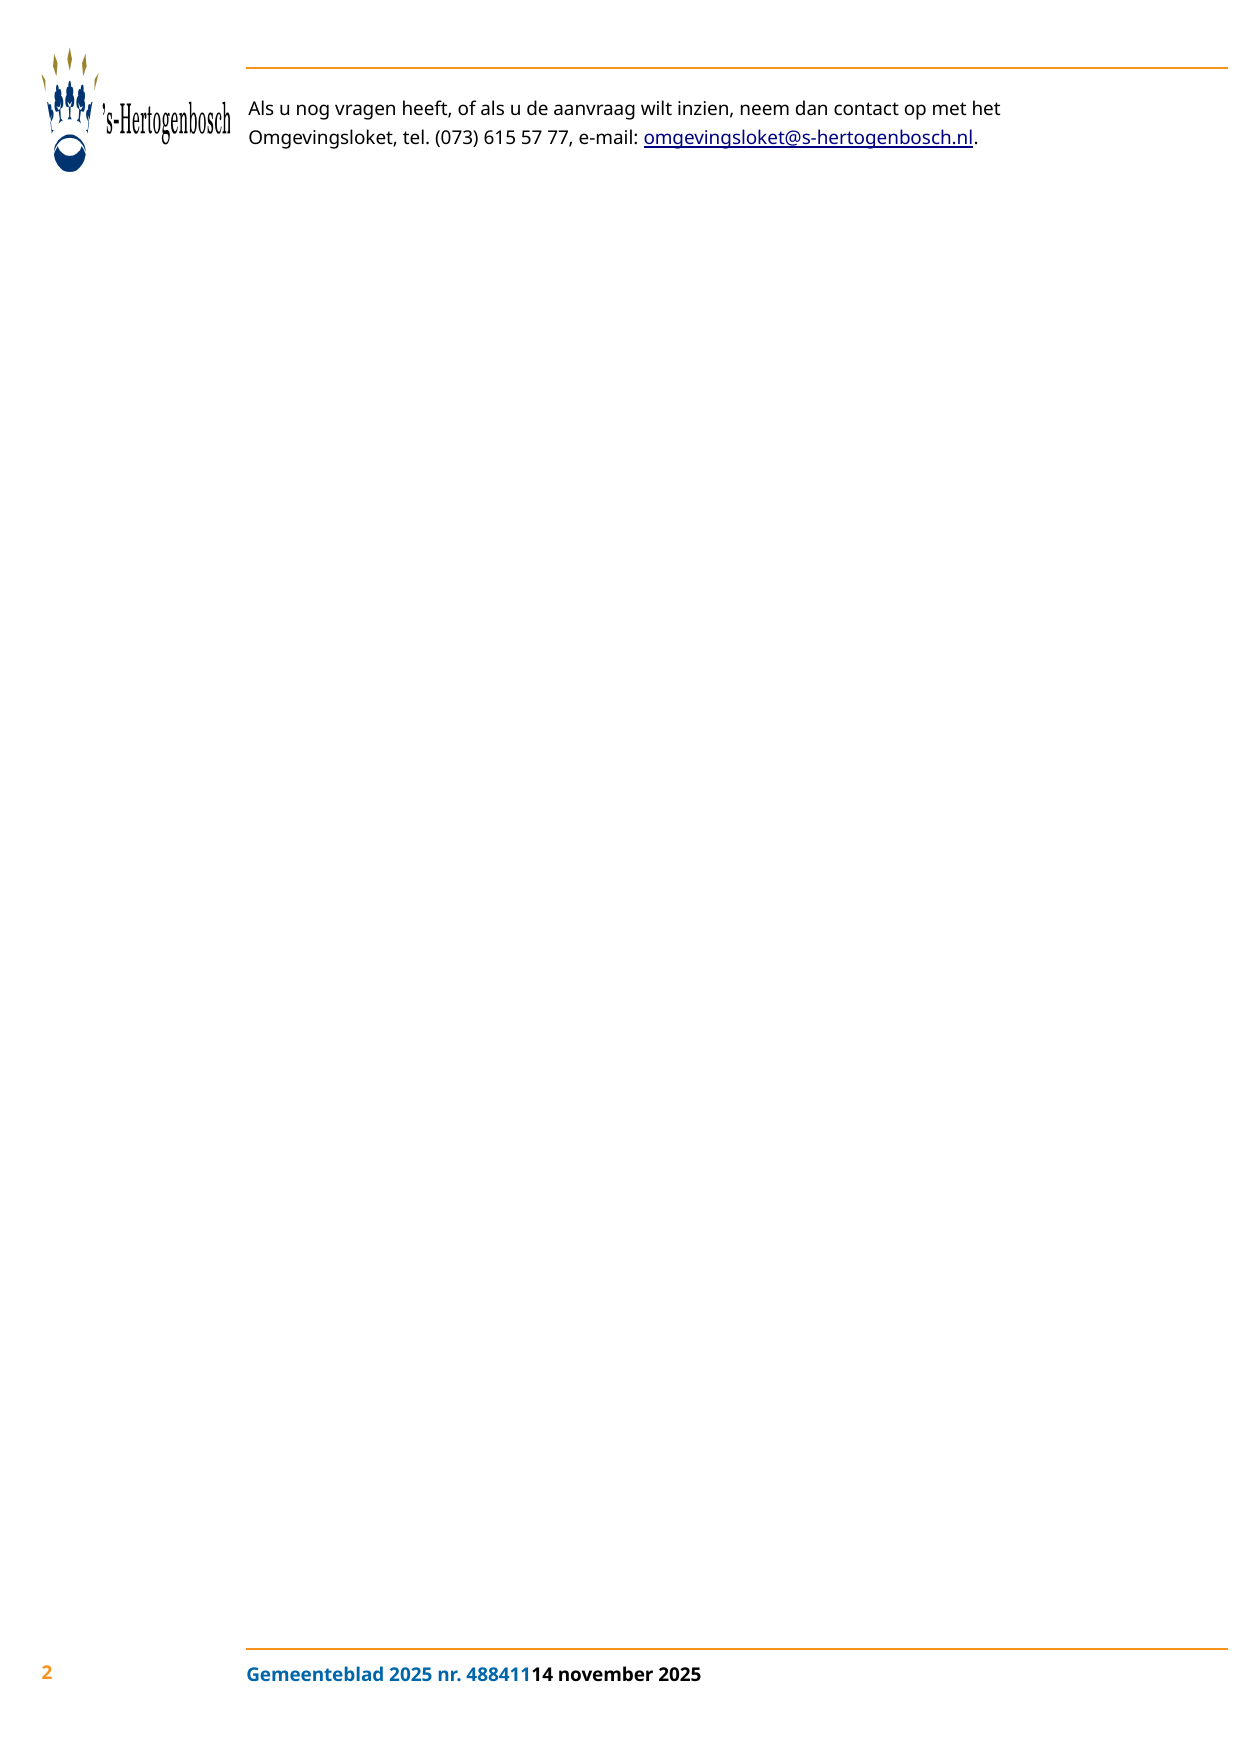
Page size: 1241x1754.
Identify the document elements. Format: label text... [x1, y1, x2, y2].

picture [41, 47, 231, 172]
text Als u nog vragen heeft, of als u de aanvraag wilt inzien, neem dan contact op met het Omgevingsloket, tel. (073) 615 57 77, e-mail: omgevingsloket@s-hertogenbosch.nl. [248, 95, 1152, 150]
